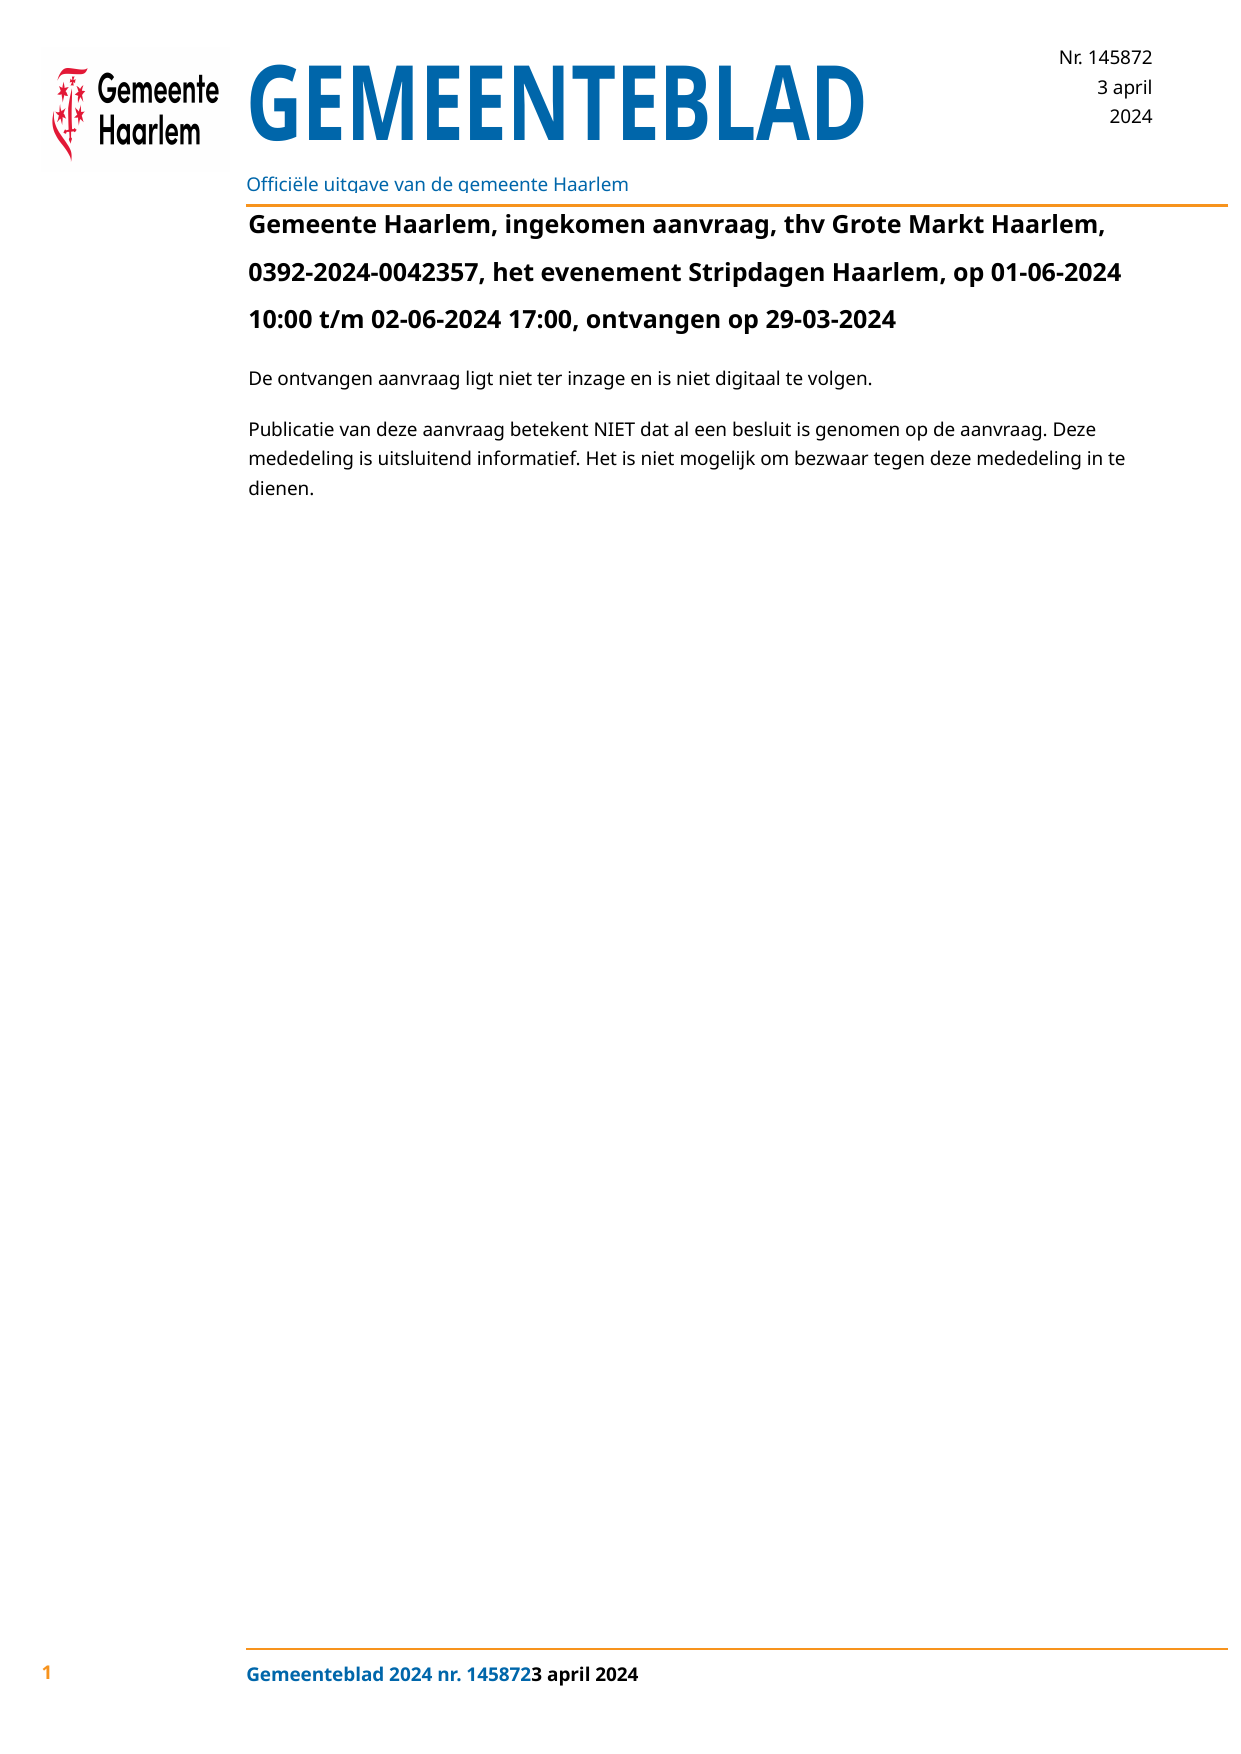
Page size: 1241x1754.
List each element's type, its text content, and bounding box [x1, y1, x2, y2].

text Gemeente Haarlem, ingekomen aanvraag, thv Grote Markt Haarlem, 0392-2024-0042357, het evenement Stripdagen Haarlem, op 01-06-2024 10:00 t/m 02-06-2024 17:00, ontvangen op 29-03-2024 [248, 207, 1152, 336]
text De ontvangen aanvraag ligt niet ter inzage en is niet digitaal te volgen. [248, 366, 1152, 391]
text Publicatie van deze aanvraag betekent NIET dat al een besluit is genomen op de aanvraag. Deze mededeling is uitsluitend informatief. Het is niet mogelijk om bezwaar tegen deze mededeling in te dienen. [248, 416, 1152, 501]
picture [41, 47, 231, 172]
